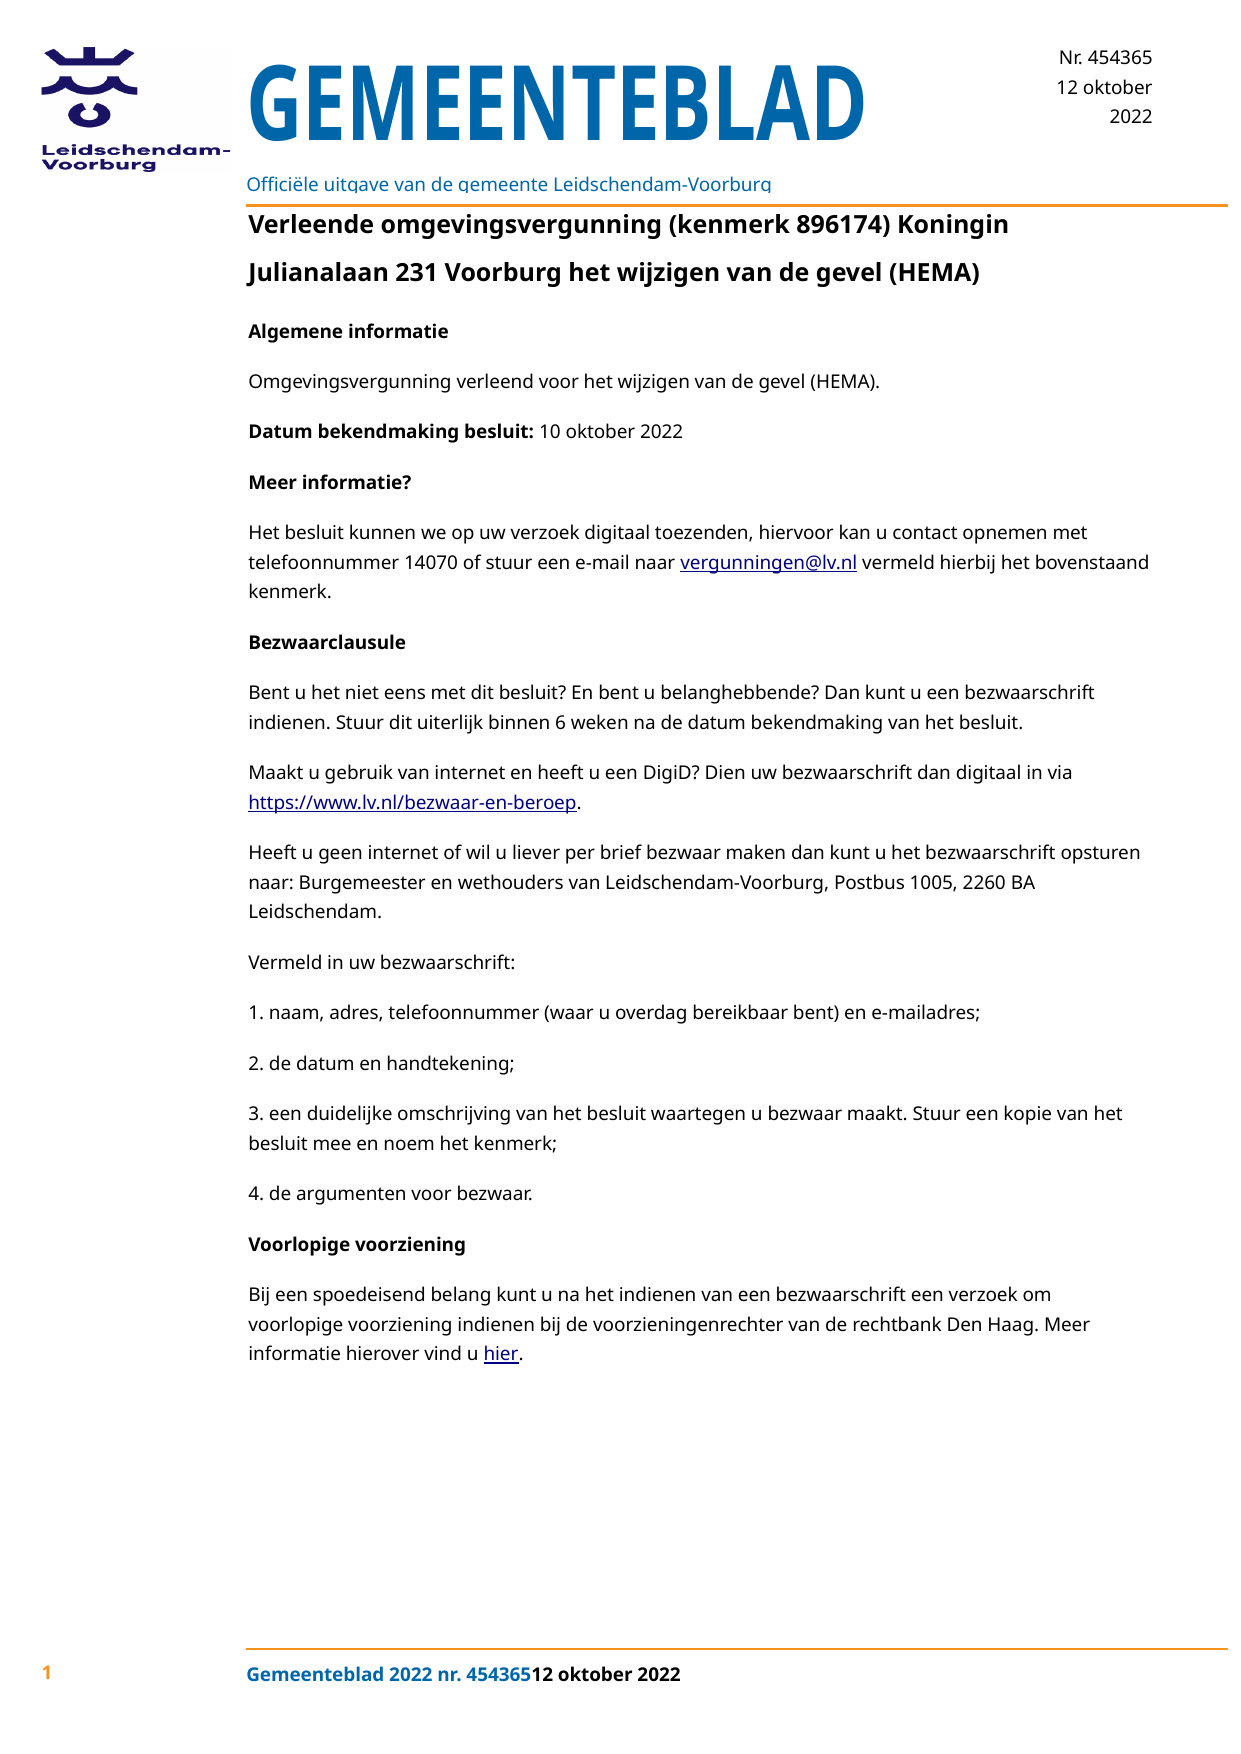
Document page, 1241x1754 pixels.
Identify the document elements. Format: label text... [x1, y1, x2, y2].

text Datum bekendmaking besluit: 10 oktober 2022 [248, 419, 1152, 444]
text Omgevingsvergunning verleend voor het wijzigen van de gevel (HEMA). [248, 368, 1152, 394]
text 1. naam, adres, telefoonnummer (waar u overdag bereikbaar bent) en e-mailadres; [248, 999, 1152, 1025]
text Meer informatie? [248, 469, 1152, 495]
text Voorlopige voorziening [248, 1231, 1152, 1257]
picture [41, 47, 231, 172]
text Bent u het niet eens met dit besluit? En bent u belanghebbende? Dan kunt u een bezwaarschrift indienen. Stuur dit uiterlijk binnen 6 weken na de datum bekendmaking van het besluit. [248, 679, 1152, 735]
text Heeft u geen internet of wil u liever per brief bezwaar maken dan kunt u het bezwaarschrift opsturen naar: Burgemeester en wethouders van Leidschendam-Voorburg, Postbus 1005, 2260 BA Leidschendam. [248, 839, 1152, 924]
text Het besluit kunnen we op uw verzoek digitaal toezenden, hiervoor kan u contact opnemen met telefoonnummer 14070 of stuur een e-mail naar vergunningen@lv.nl vermeld hierbij het bovenstaand kenmerk. [248, 519, 1152, 604]
text Bij een spoedeisend belang kunt u na het indienen van een bezwaarschrift een verzoek om voorlopige voorziening indienen bij de voorzieningenrechter van de rechtbank Den Haag. Meer informatie hierover vind u hier. [248, 1281, 1152, 1366]
text Bezwaarclausule [248, 629, 1152, 655]
text 2. de datum en handtekening; [248, 1050, 1152, 1076]
text 4. de argumenten voor bezwaar. [248, 1180, 1152, 1206]
text Verleende omgevingsvergunning (kenmerk 896174) Koningin Julianalaan 231 Voorburg het wijzigen van de gevel (HEMA) [248, 207, 1152, 288]
text Vermeld in uw bezwaarschrift: [248, 949, 1152, 975]
text 3. een duidelijke omschrijving van het besluit waartegen u bezwaar maakt. Stuur een kopie van het besluit mee en noem het kenmerk; [248, 1100, 1152, 1156]
text Algemene informatie [248, 318, 1152, 344]
text Maakt u gebruik van internet en heeft u een DigiD? Dien uw bezwaarschrift dan digitaal in via https://www.lv.nl/bezwaar-en-beroep. [248, 759, 1152, 815]
